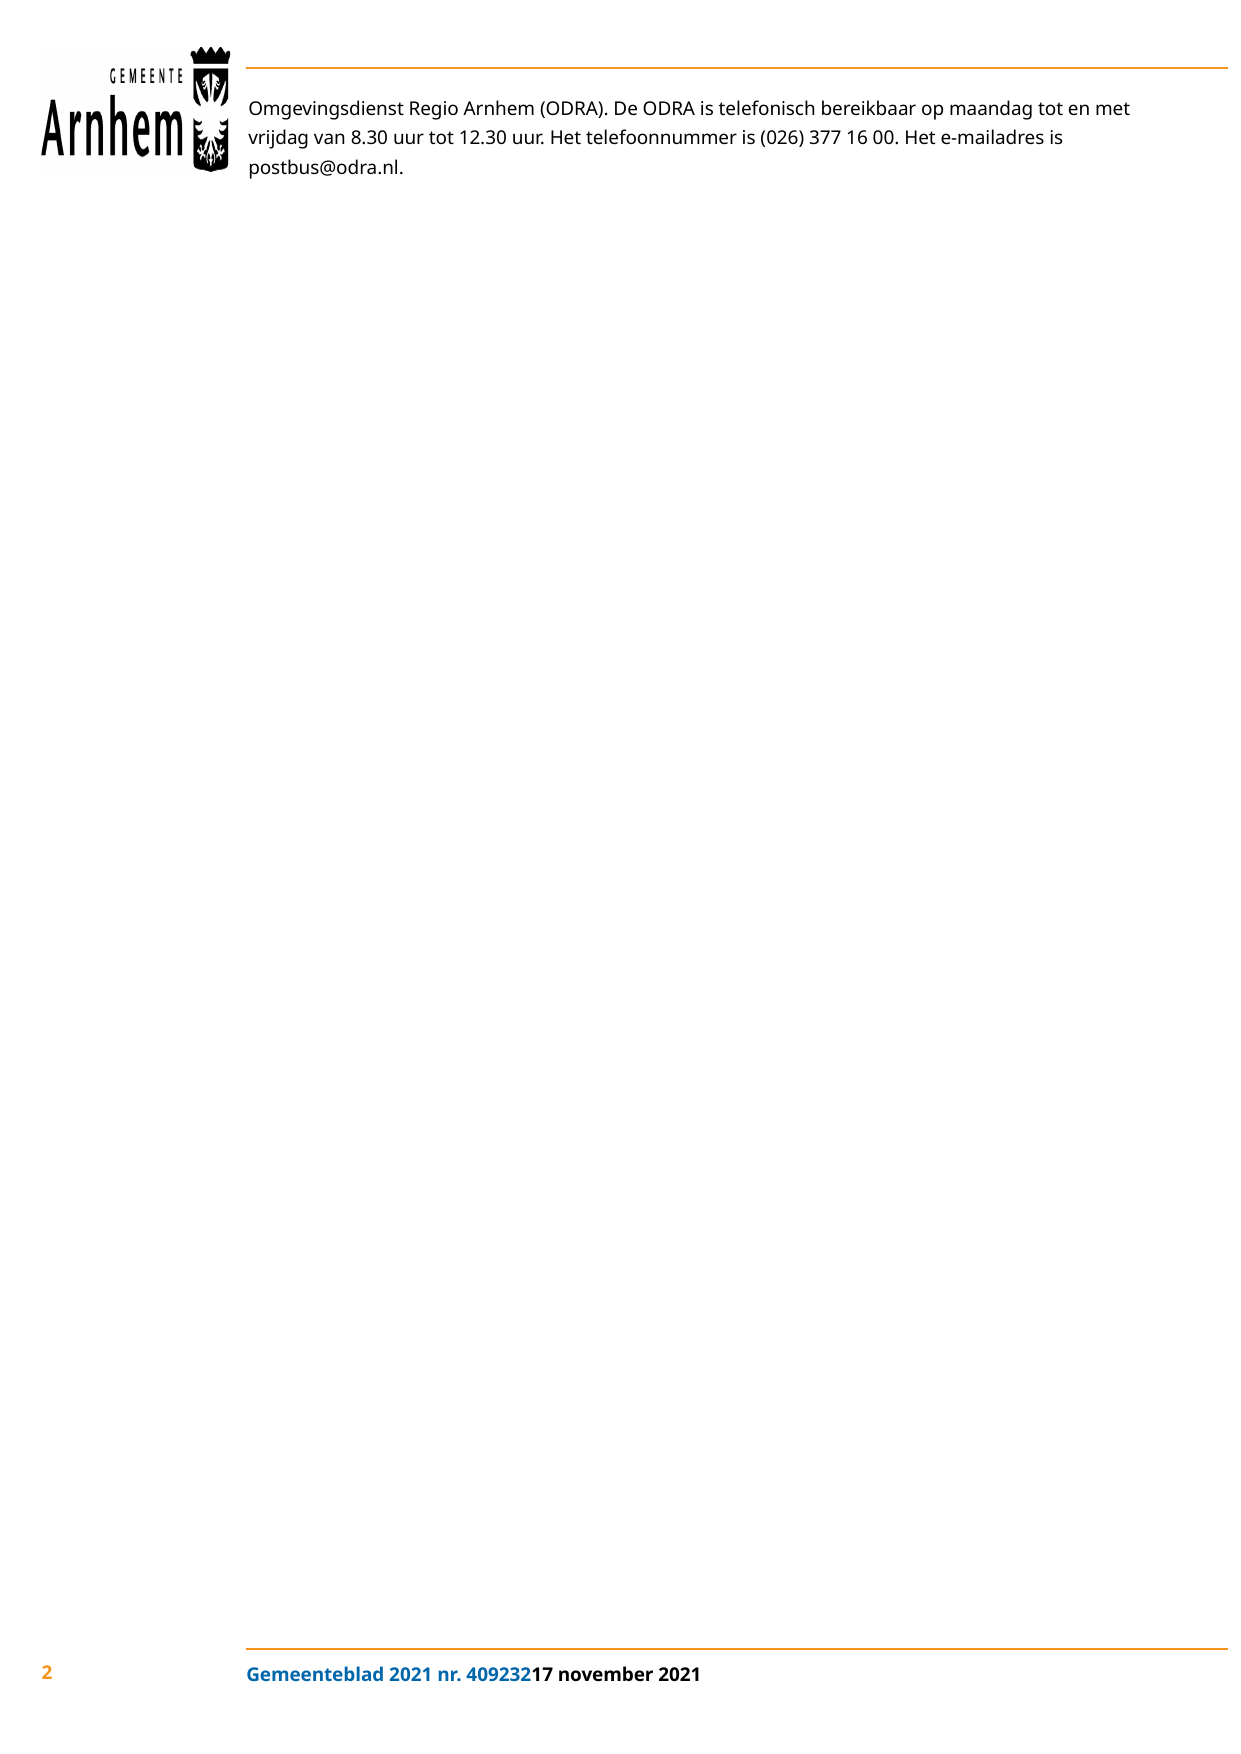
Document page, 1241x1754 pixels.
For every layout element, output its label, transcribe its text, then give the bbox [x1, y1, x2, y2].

text Omgevingsdienst Regio Arnhem (ODRA). De ODRA is telefonisch bereikbaar op maandag tot en met vrijdag van 8.30 uur tot 12.30 uur. Het telefoonnummer is (026) 377 16 00. Het e-mailadres is postbus@odra.nl. [248, 95, 1152, 180]
picture [41, 47, 231, 172]
